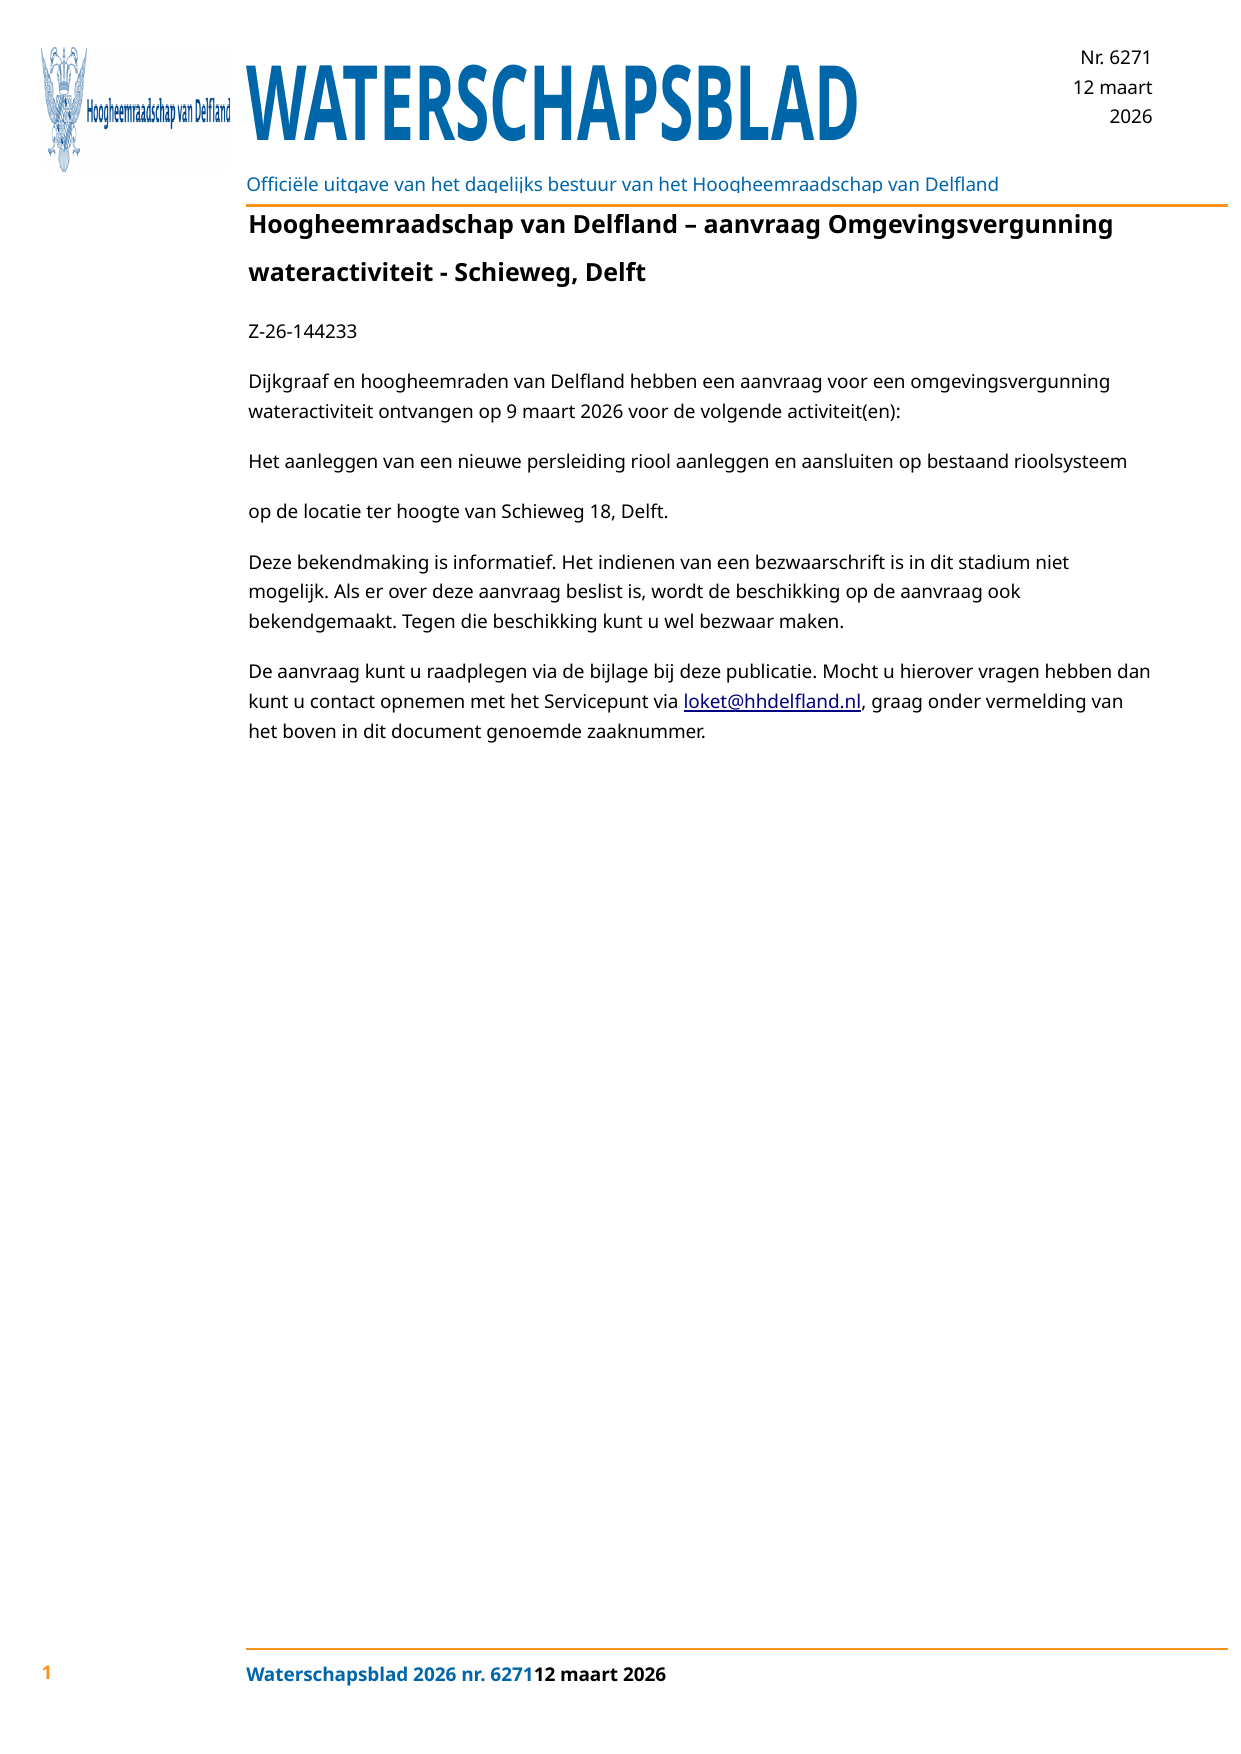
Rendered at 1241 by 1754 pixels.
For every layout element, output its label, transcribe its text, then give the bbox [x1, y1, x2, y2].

text Dijkgraaf en hoogheemraden van Delfland hebben een aanvraag voor een omgevingsvergunning wateractiviteit ontvangen op 9 maart 2026 voor de volgende activiteit(en): [248, 368, 1152, 424]
text op de locatie ter hoogte van Schieweg 18, Delft. [248, 499, 1152, 524]
text De aanvraag kunt u raadplegen via de bijlage bij deze publicatie. Mocht u hierover vragen hebben dan kunt u contact opnemen met het Servicepunt via loket@hhdelfland.nl, graag onder vermelding van het boven in dit document genoemde zaaknummer. [248, 659, 1152, 744]
text Z-26-144233 [248, 318, 1152, 344]
text Deze bekendmaking is informatief. Het indienen van een bezwaarschrift is in dit stadium niet mogelijk. Als er over deze aanvraag beslist is, wordt de beschikking op de aanvraag ook bekendgemaakt. Tegen die beschikking kunt u wel bezwaar maken. [248, 549, 1152, 634]
text Hoogheemraadschap van Delfland – aanvraag Omgevingsvergunning wateractiviteit - Schieweg, Delft [248, 207, 1152, 288]
picture [41, 47, 231, 172]
text Het aanleggen van een nieuwe persleiding riool aanleggen en aansluiten op bestaand rioolsysteem [248, 448, 1152, 474]
